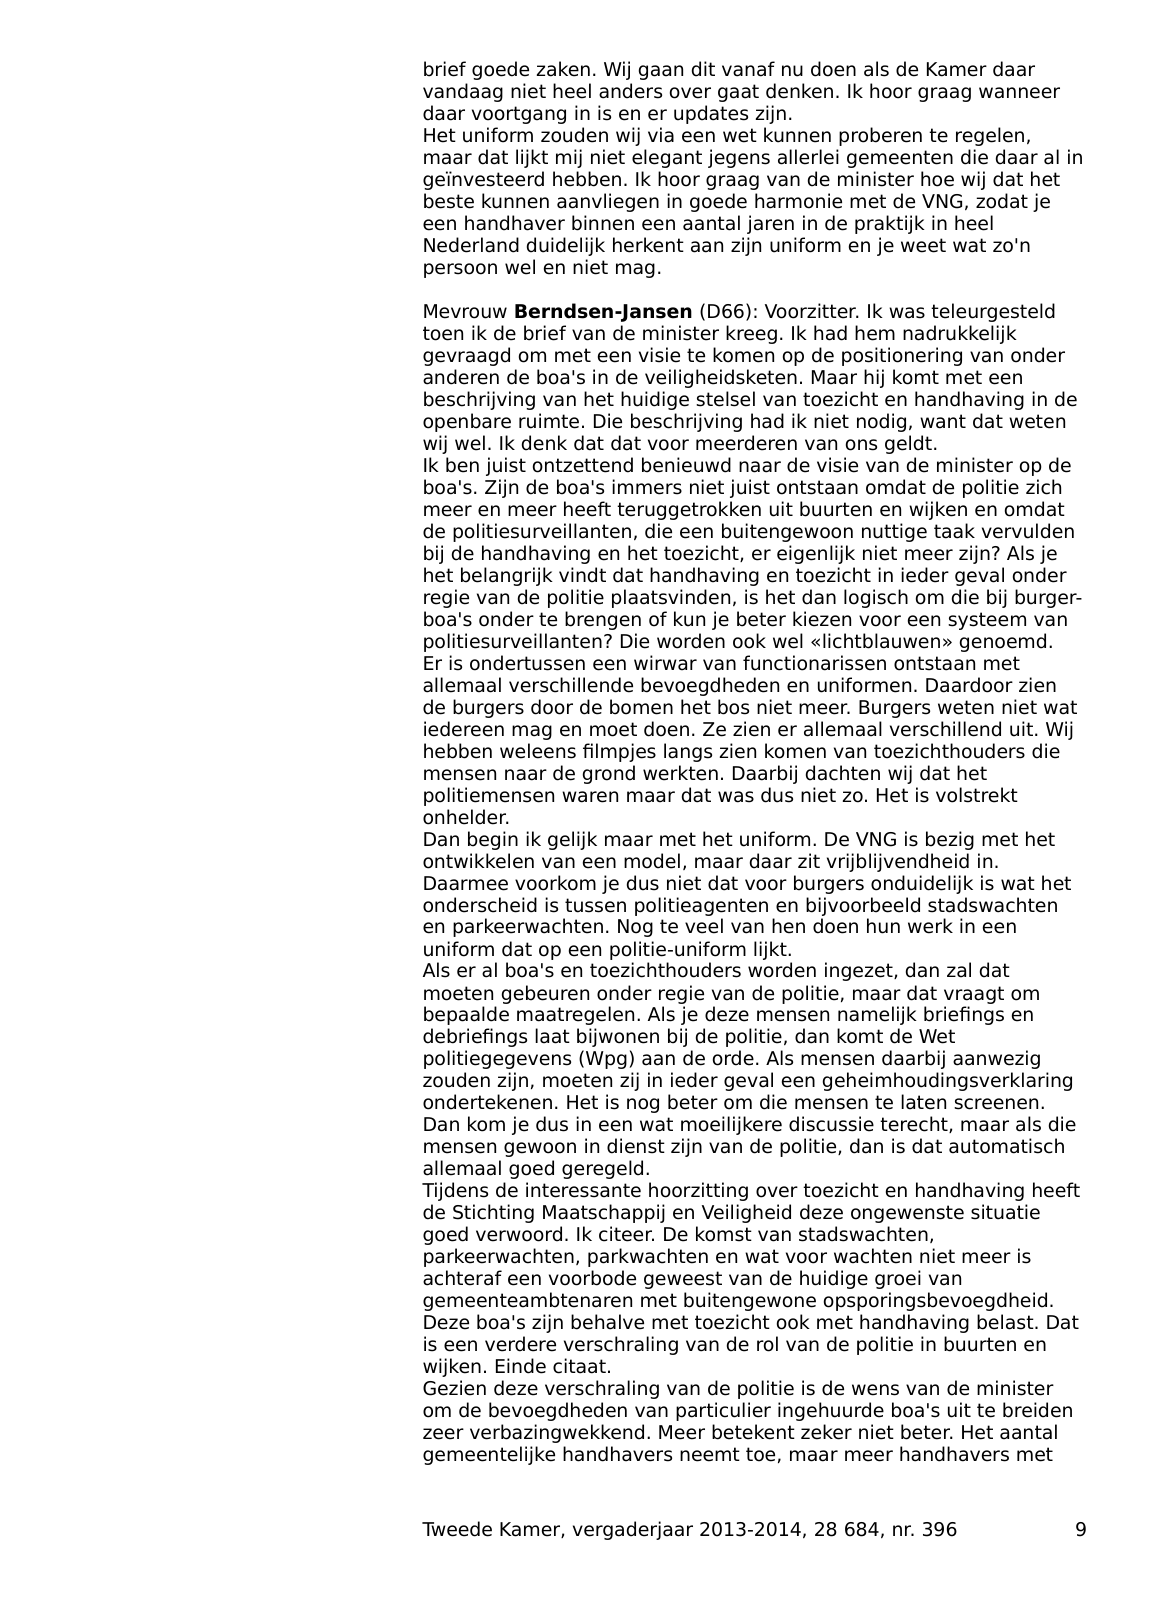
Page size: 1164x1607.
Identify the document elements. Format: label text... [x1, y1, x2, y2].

text Gezien deze verschraling van de politie is de wens van de minister om de bevoegdheden van particulier ingehuurde boa's uit te breiden zeer verbazingwekkend. Meer betekent zeker niet beter. Het aantal gemeentelijke handhavers neemt toe, maar meer handhavers met [422, 1378, 1087, 1466]
text brief goede zaken. Wij gaan dit vanaf nu doen als de Kamer daar vandaag niet heel anders over gaat denken. Ik hoor graag wanneer daar voortgang in is en er updates zijn. [422, 59, 1087, 125]
text Tijdens de interessante hoorzitting over toezicht en handhaving heeft de Stichting Maatschappij en Veiligheid deze ongewenste situatie goed verwoord. Ik citeer. De komst van stadswachten, parkeerwachten, parkwachten en wat voor wachten niet meer is achteraf een voorbode geweest van de huidige groei van gemeenteambtenaren met buitengewone opsporingsbevoegdheid. Deze boa's zijn behalve met toezicht ook met handhaving belast. Dat is een verdere verschraling van de rol van de politie in buurten en wijken. Einde citaat. [422, 1180, 1087, 1378]
text Het uniform zouden wij via een wet kunnen proberen te regelen, maar dat lijkt mij niet elegant jegens allerlei gemeenten die daar al in geïnvesteerd hebben. Ik hoor graag van de minister hoe wij dat het beste kunnen aanvliegen in goede harmonie met de VNG, zodat je een handhaver binnen een aantal jaren in de praktijk in heel Nederland duidelijk herkent aan zijn uniform en je weet wat zo'n persoon wel en niet mag. [422, 125, 1087, 279]
text Mevrouw Berndsen-Jansen (D66): Voorzitter. Ik was teleurgesteld toen ik de brief van de minister kreeg. Ik had hem nadrukkelijk gevraagd om met een visie te komen op de positionering van onder anderen de boa's in de veiligheidsketen. Maar hij komt met een beschrijving van het huidige stelsel van toezicht en handhaving in de openbare ruimte. Die beschrijving had ik niet nodig, want dat weten wij wel. Ik denk dat dat voor meerderen van ons geldt. [422, 301, 1087, 455]
text Dan begin ik gelijk maar met het uniform. De VNG is bezig met het ontwikkelen van een model, maar daar zit vrijblijvendheid in. Daarmee voorkom je dus niet dat voor burgers onduidelijk is wat het onderscheid is tussen politieagenten en bijvoorbeeld stadswachten en parkeerwachten. Nog te veel van hen doen hun werk in een uniform dat op een politie-uniform lijkt. [422, 828, 1087, 960]
text Er is ondertussen een wirwar van functionarissen ontstaan met allemaal verschillende bevoegdheden en uniformen. Daardoor zien de burgers door de bomen het bos niet meer. Burgers weten niet wat iedereen mag en moet doen. Ze zien er allemaal verschillend uit. Wij hebben weleens filmpjes langs zien komen van toezichthouders die mensen naar de grond werkten. Daarbij dachten wij dat het politiemensen waren maar dat was dus niet zo. Het is volstrekt onhelder. [422, 653, 1087, 828]
text Als er al boa's en toezichthouders worden ingezet, dan zal dat moeten gebeuren onder regie van de politie, maar dat vraagt om bepaalde maatregelen. Als je deze mensen namelijk briefings en debriefings laat bijwonen bij de politie, dan komt de Wet politiegegevens (Wpg) aan de orde. Als mensen daarbij aanwezig zouden zijn, moeten zij in ieder geval een geheimhoudingsverklaring ondertekenen. Het is nog beter om die mensen te laten screenen. Dan kom je dus in een wat moeilijkere discussie terecht, maar als die mensen gewoon in dienst zijn van de politie, dan is dat automatisch allemaal goed geregeld. [422, 960, 1087, 1180]
text Ik ben juist ontzettend benieuwd naar de visie van de minister op de boa's. Zijn de boa's immers niet juist ontstaan omdat de politie zich meer en meer heeft teruggetrokken uit buurten en wijken en omdat de politiesurveillanten, die een buitengewoon nuttige taak vervulden bij de handhaving en het toezicht, er eigenlijk niet meer zijn? Als je het belangrijk vindt dat handhaving en toezicht in ieder geval onder regie van de politie plaatsvinden, is het dan logisch om die bij burger-boa's onder te brengen of kun je beter kiezen voor een systeem van politiesurveillanten? Die worden ook wel «lichtblauwen» genoemd. [422, 455, 1087, 653]
